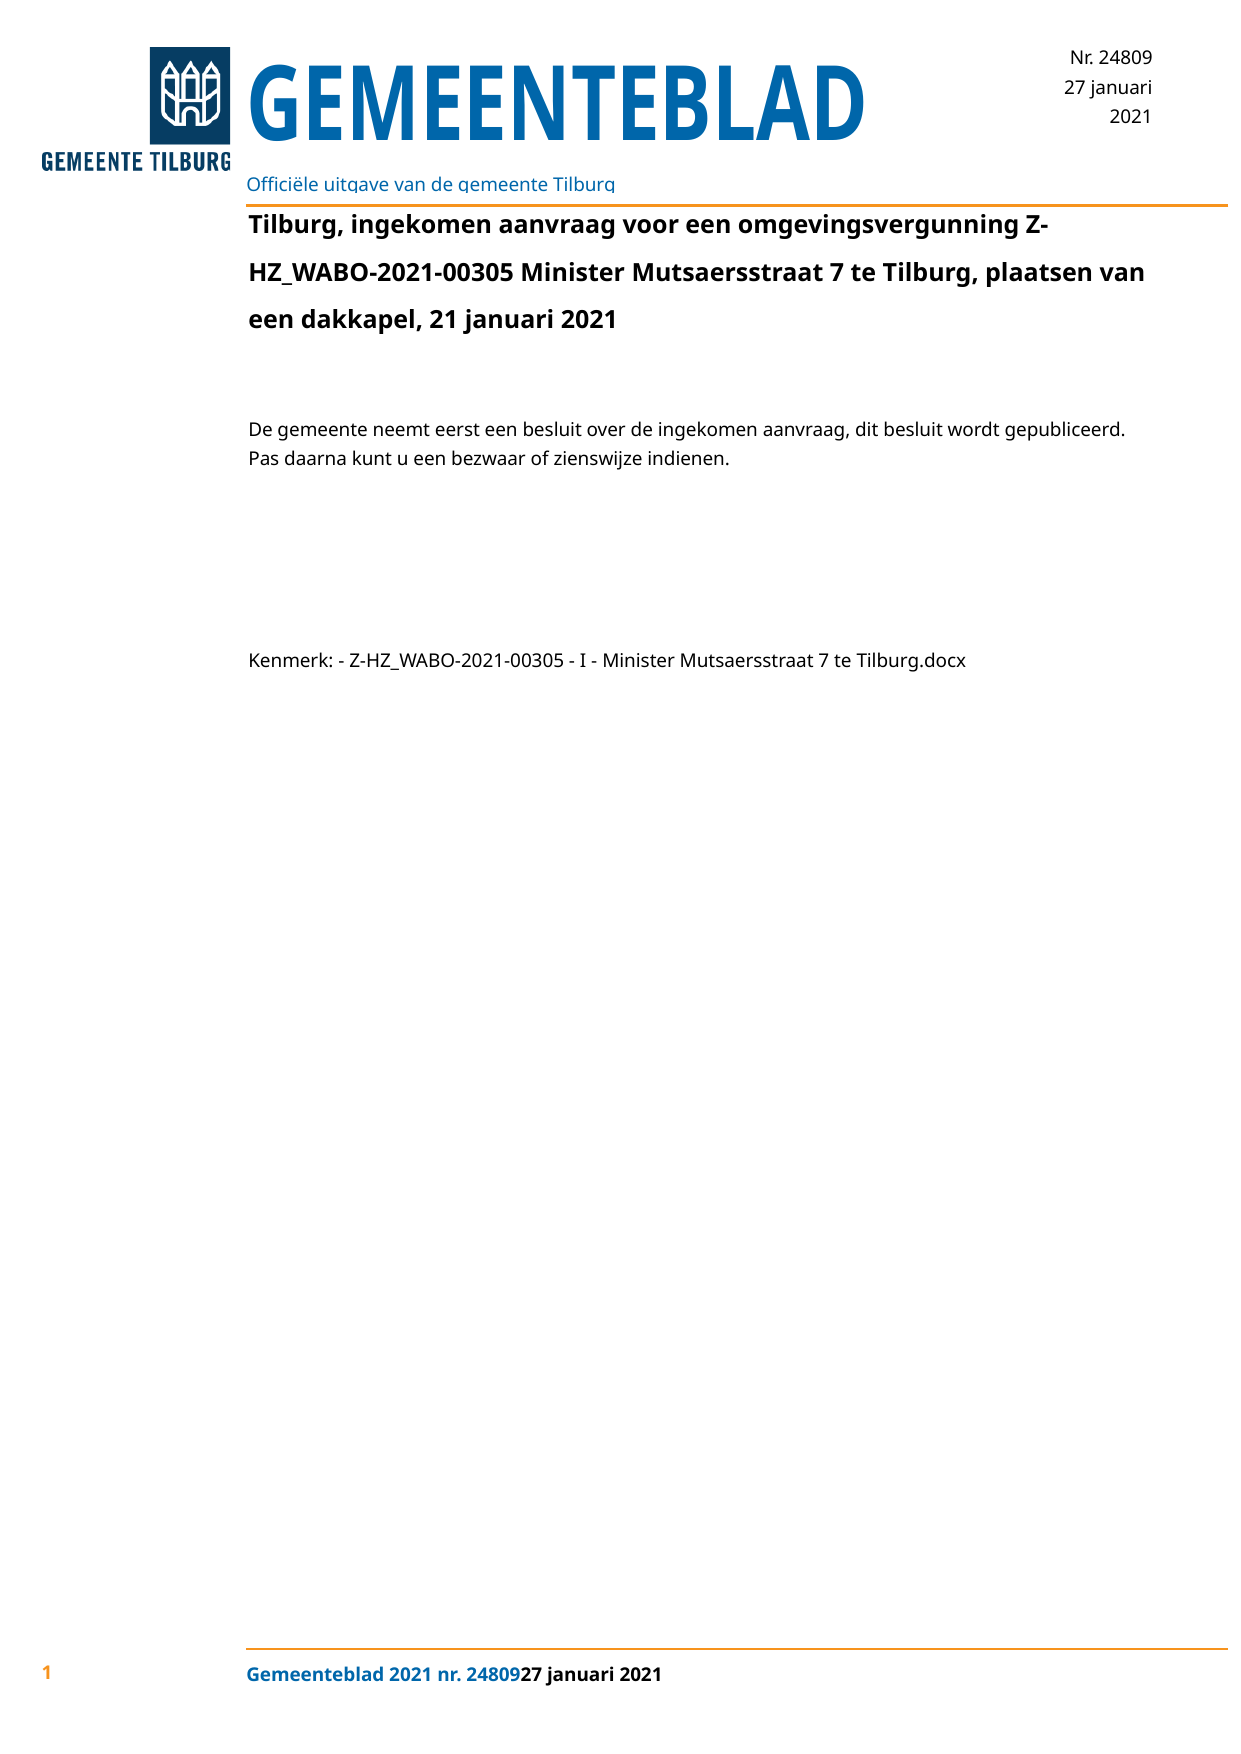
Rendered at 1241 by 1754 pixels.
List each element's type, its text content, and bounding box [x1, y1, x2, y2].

text Kenmerk: - Z-HZ_WABO-2021-00305 - I - Minister Mutsaersstraat 7 te Tilburg.docx [248, 647, 1152, 673]
text Tilburg, ingekomen aanvraag voor een omgevingsvergunning Z-HZ_WABO-2021-00305 Minister Mutsaersstraat 7 te Tilburg, plaatsen van een dakkapel, 21 januari 2021 [248, 207, 1152, 336]
picture [41, 47, 231, 172]
text De gemeente neemt eerst een besluit over de ingekomen aanvraag, dit besluit wordt gepubliceerd. Pas daarna kunt u een bezwaar of zienswijze indienen. [248, 416, 1152, 471]
